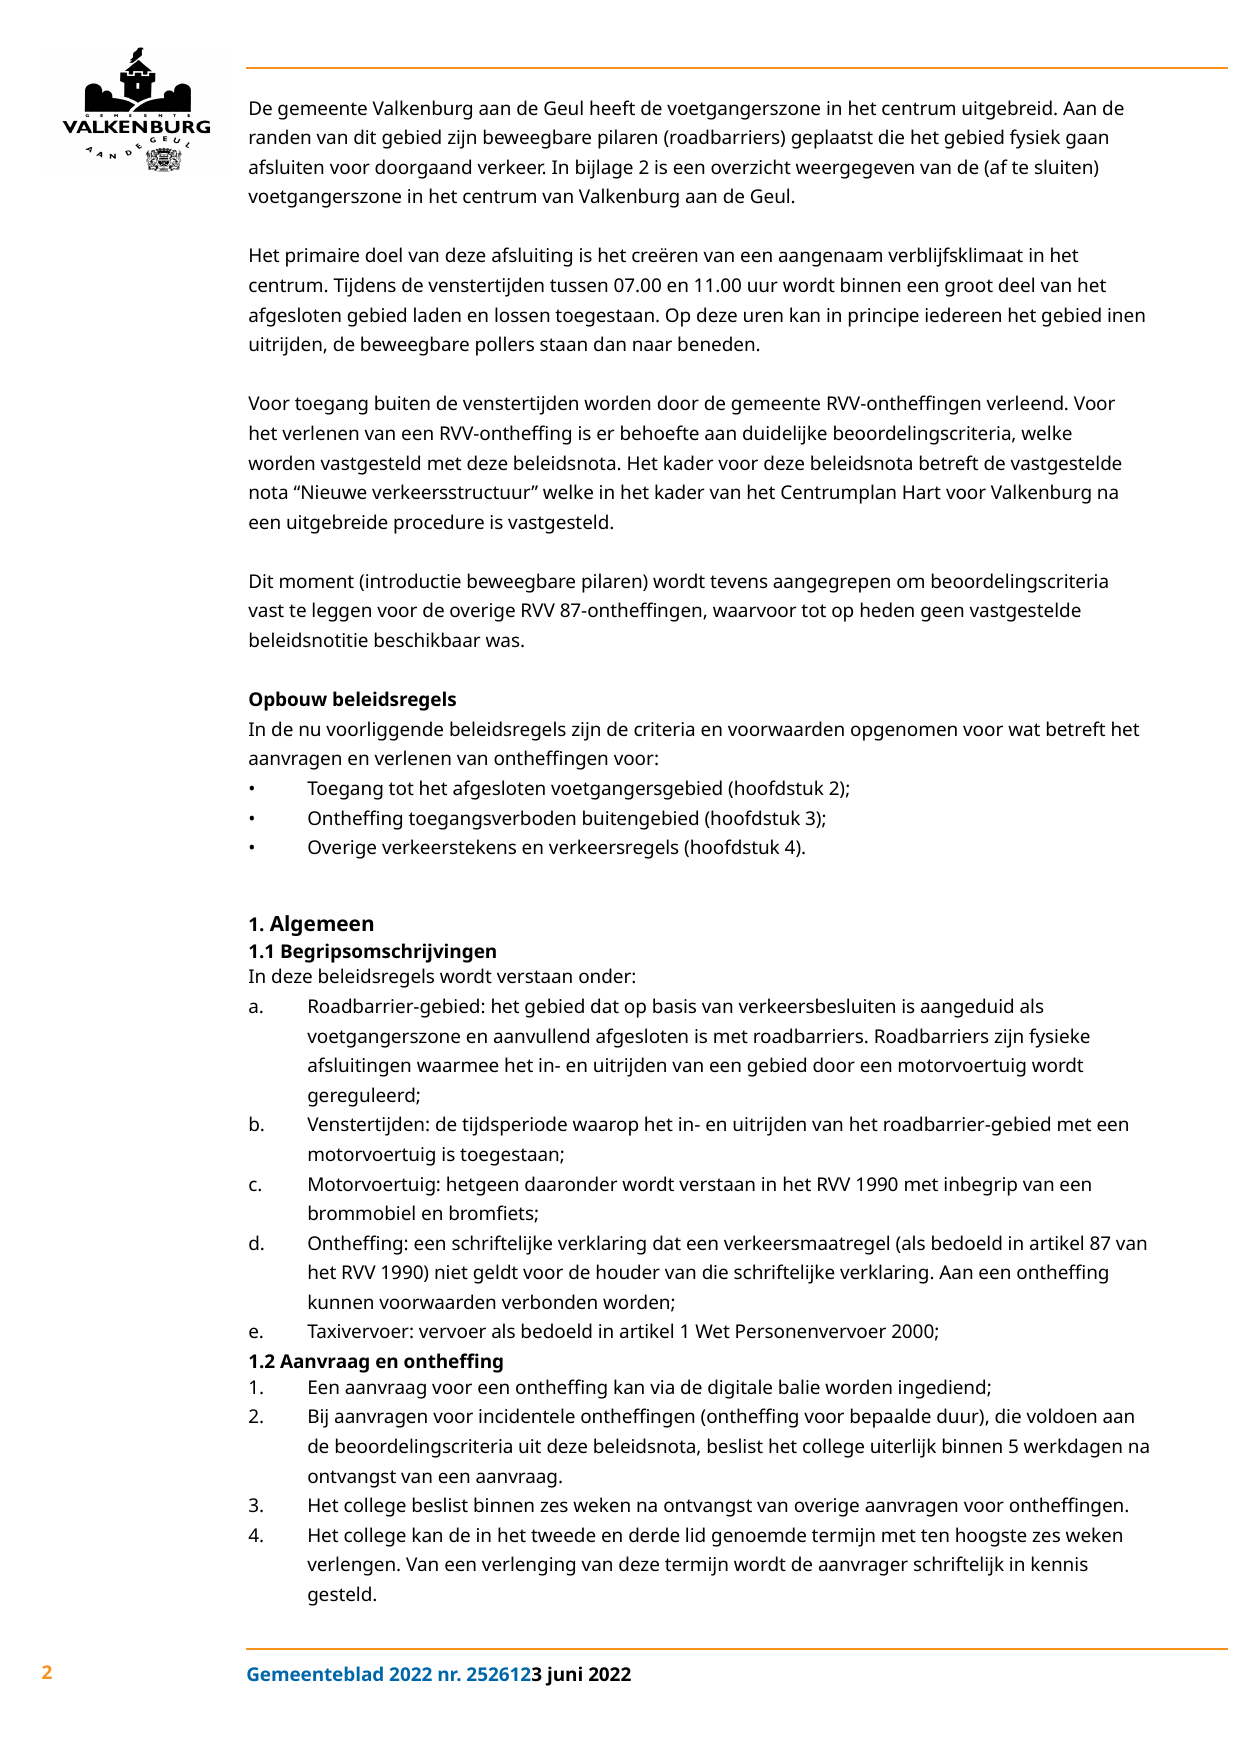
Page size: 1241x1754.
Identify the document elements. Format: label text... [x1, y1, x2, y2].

text centrum. Tijdens de venstertijden tussen 07.00 en 11.00 uur wordt binnen een groot deel van het [248, 272, 1152, 298]
list Ontheffing: een schriftelijke verklaring dat een verkeersmaatregel (als bedoeld in artikel 87 van het RVV 1990) niet geldt voor de houder van die schriftelijke verklaring. Aan een ontheffing kunnen voorwaarden verbonden worden; [248, 1230, 1152, 1315]
text Opbouw beleidsregels [248, 686, 1152, 712]
text nota “Nieuwe verkeersstructuur” welke in het kader van het Centrumplan Hart voor Valkenburg na [248, 479, 1152, 505]
list Toegang tot het afgesloten voetgangersgebied (hoofdstuk 2); [248, 775, 1152, 801]
list Roadbarrier-gebied: het gebied dat op basis van verkeersbesluiten is aangeduid als voetgangerszone en aanvullend afgesloten is met roadbarriers. Roadbarriers zijn fysieke afsluitingen waarmee het in- en uitrijden van een gebied door een motorvoertuig wordt gereguleerd; [248, 993, 1152, 1108]
text In de nu voorliggende beleidsregels zijn de criteria en voorwaarden opgenomen voor wat betreft het aanvragen en verlenen van ontheffingen voor: [248, 716, 1152, 771]
text beleidsnotitie beschikbaar was. [248, 627, 1152, 653]
picture [41, 47, 231, 172]
list Venstertijden: de tijdsperiode waarop het in- en uitrijden van het roadbarrier-gebied met een motorvoertuig is toegestaan; [248, 1112, 1152, 1167]
text In deze beleidsregels wordt verstaan onder: [248, 964, 1152, 989]
text De gemeente Valkenburg aan de Geul heeft de voetgangerszone in het centrum uitgebreid. Aan de [248, 95, 1152, 121]
list Het college beslist binnen zes weken na ontvangst van overige aanvragen voor ontheffingen. [248, 1492, 1152, 1518]
text 1.1 Begripsomschrijvingen [248, 938, 1152, 964]
text het verlenen van een RVV-ontheffing is er behoefte aan duidelijke beoordelingscriteria, welke [248, 420, 1152, 446]
text Voor toegang buiten de venstertijden worden door de gemeente RVV-ontheffingen verleend. Voor [248, 391, 1152, 416]
list Ontheffing toegangsverboden buitengebied (hoofdstuk 3); [248, 805, 1152, 831]
list Bij aanvragen voor incidentele ontheffingen (ontheffing voor bepaalde duur), die voldoen aan de beoordelingscriteria uit deze beleidsnota, beslist het college uiterlijk binnen 5 werkdagen na ontvangst van een aanvraag. [248, 1404, 1152, 1488]
list Een aanvraag voor een ontheffing kan via de digitale balie worden ingediend; [248, 1374, 1152, 1400]
list Het college kan de in het tweede en derde lid genoemde termijn met ten hoogste zes weken verlengen. Van een verlenging van deze termijn wordt de aanvrager schriftelijk in kennis gesteld. [248, 1522, 1152, 1607]
text Het primaire doel van deze afsluiting is het creëren van een aangenaam verblijfsklimaat in het [248, 243, 1152, 268]
text afgesloten gebied laden en lossen toegestaan. Op deze uren kan in principe iedereen het gebied inen uitrijden, de beweegbare pollers staan dan naar beneden. [248, 302, 1152, 357]
text 1.2 Aanvraag en ontheffing [248, 1348, 1152, 1374]
text voetgangerszone in het centrum van Valkenburg aan de Geul. [248, 183, 1152, 209]
text een uitgebreide procedure is vastgesteld. [248, 509, 1152, 535]
text 1. Algemeen [248, 909, 1152, 938]
list Overige verkeerstekens en verkeersregels (hoofdstuk 4). [248, 834, 1152, 860]
text vast te leggen voor de overige RVV 87-ontheffingen, waarvoor tot op heden geen vastgestelde [248, 598, 1152, 623]
list Motorvoertuig: hetgeen daaronder wordt verstaan in het RVV 1990 met inbegrip van een brommobiel en bromfiets; [248, 1171, 1152, 1226]
text worden vastgesteld met deze beleidsnota. Het kader voor deze beleidsnota betreft de vastgestelde [248, 450, 1152, 476]
text randen van dit gebied zijn beweegbare pilaren (roadbarriers) geplaatst die het gebied fysiek gaan [248, 124, 1152, 150]
text afsluiten voor doorgaand verkeer. In bijlage 2 is een overzicht weergegeven van de (af te sluiten) [248, 154, 1152, 180]
list Taxivervoer: vervoer als bedoeld in artikel 1 Wet Personenvervoer 2000; [248, 1319, 1152, 1344]
text Dit moment (introductie beweegbare pilaren) wordt tevens aangegrepen om beoordelingscriteria [248, 568, 1152, 594]
